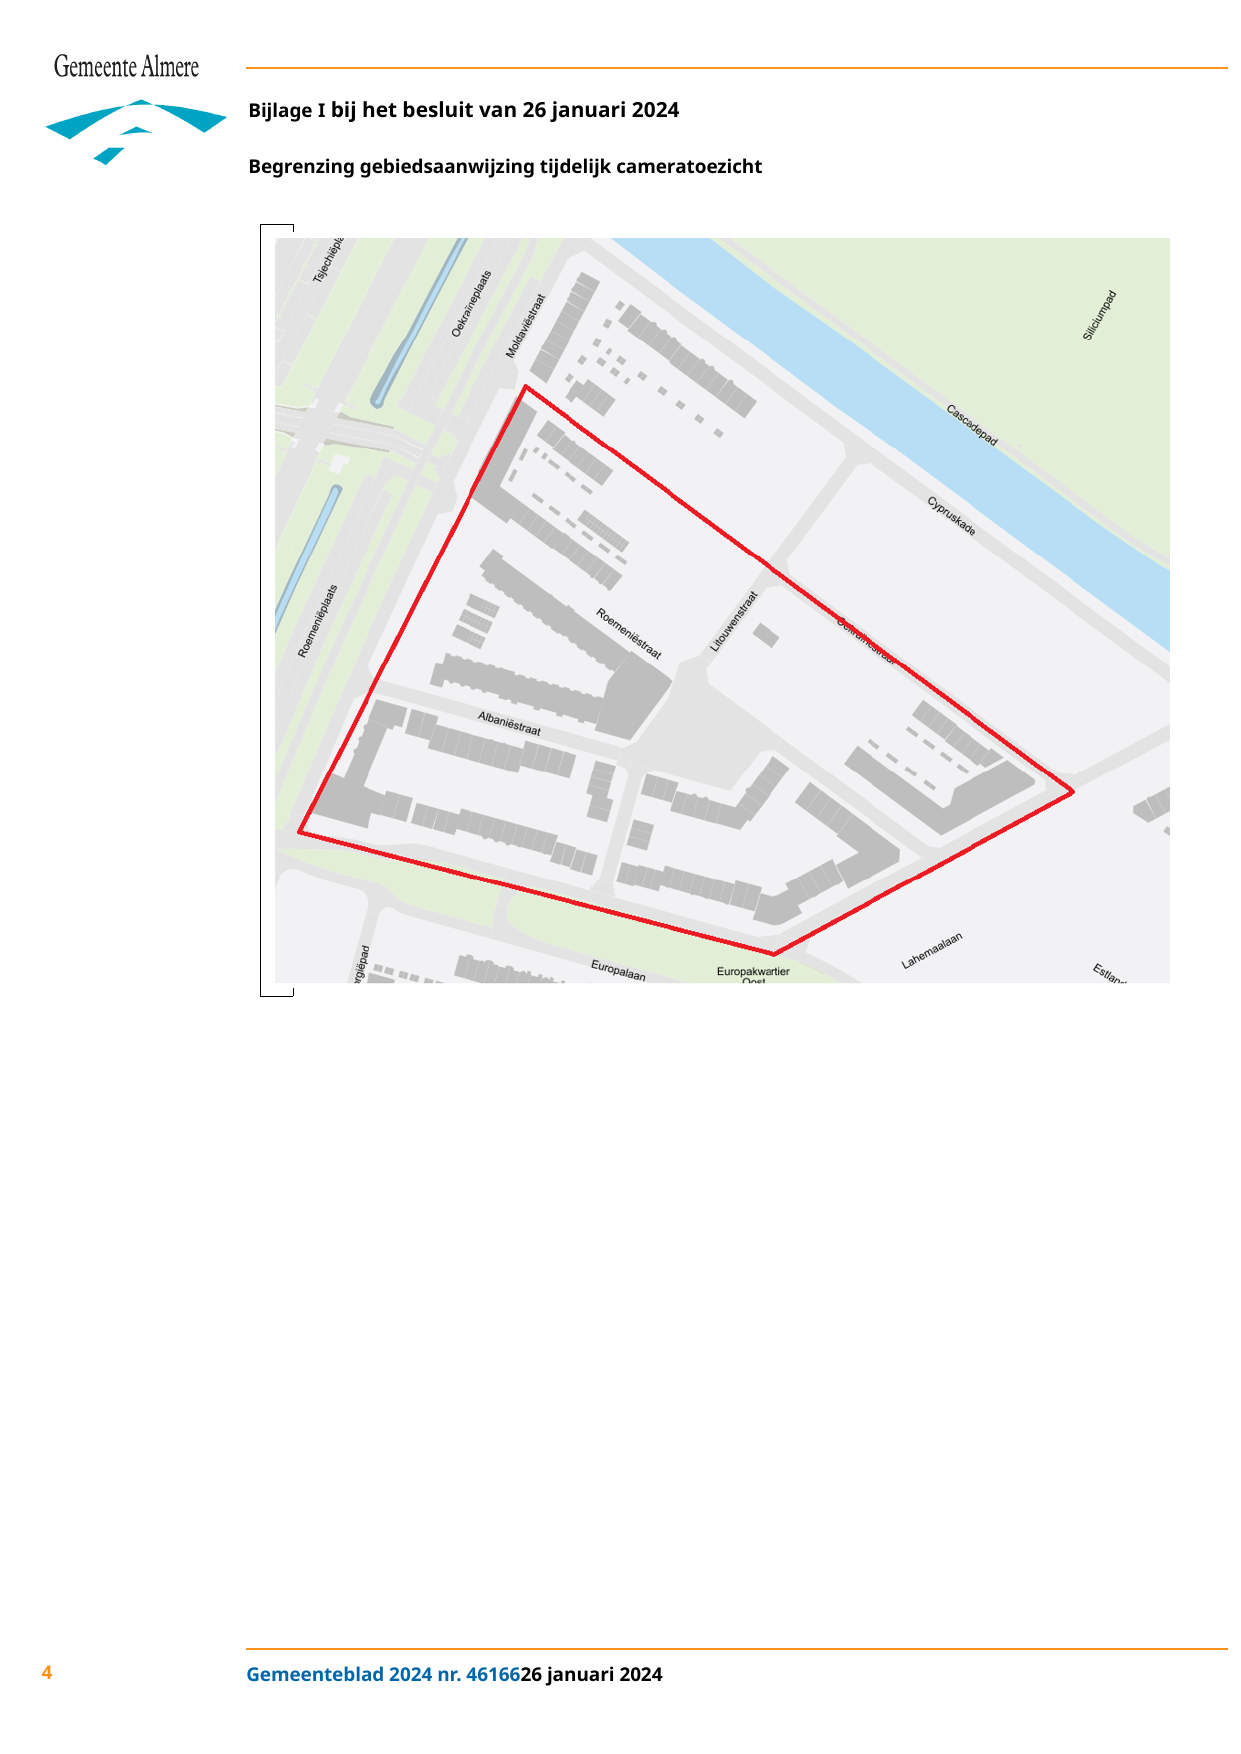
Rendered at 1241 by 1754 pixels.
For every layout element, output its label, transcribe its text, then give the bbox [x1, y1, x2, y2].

picture [268, 232, 1173, 988]
text Bijlage I bij het besluit van 26 januari 2024 [248, 95, 1152, 123]
picture [41, 47, 231, 172]
text Begrenzing gebiedsaanwijzing tijdelijk cameratoezicht [248, 153, 1152, 179]
